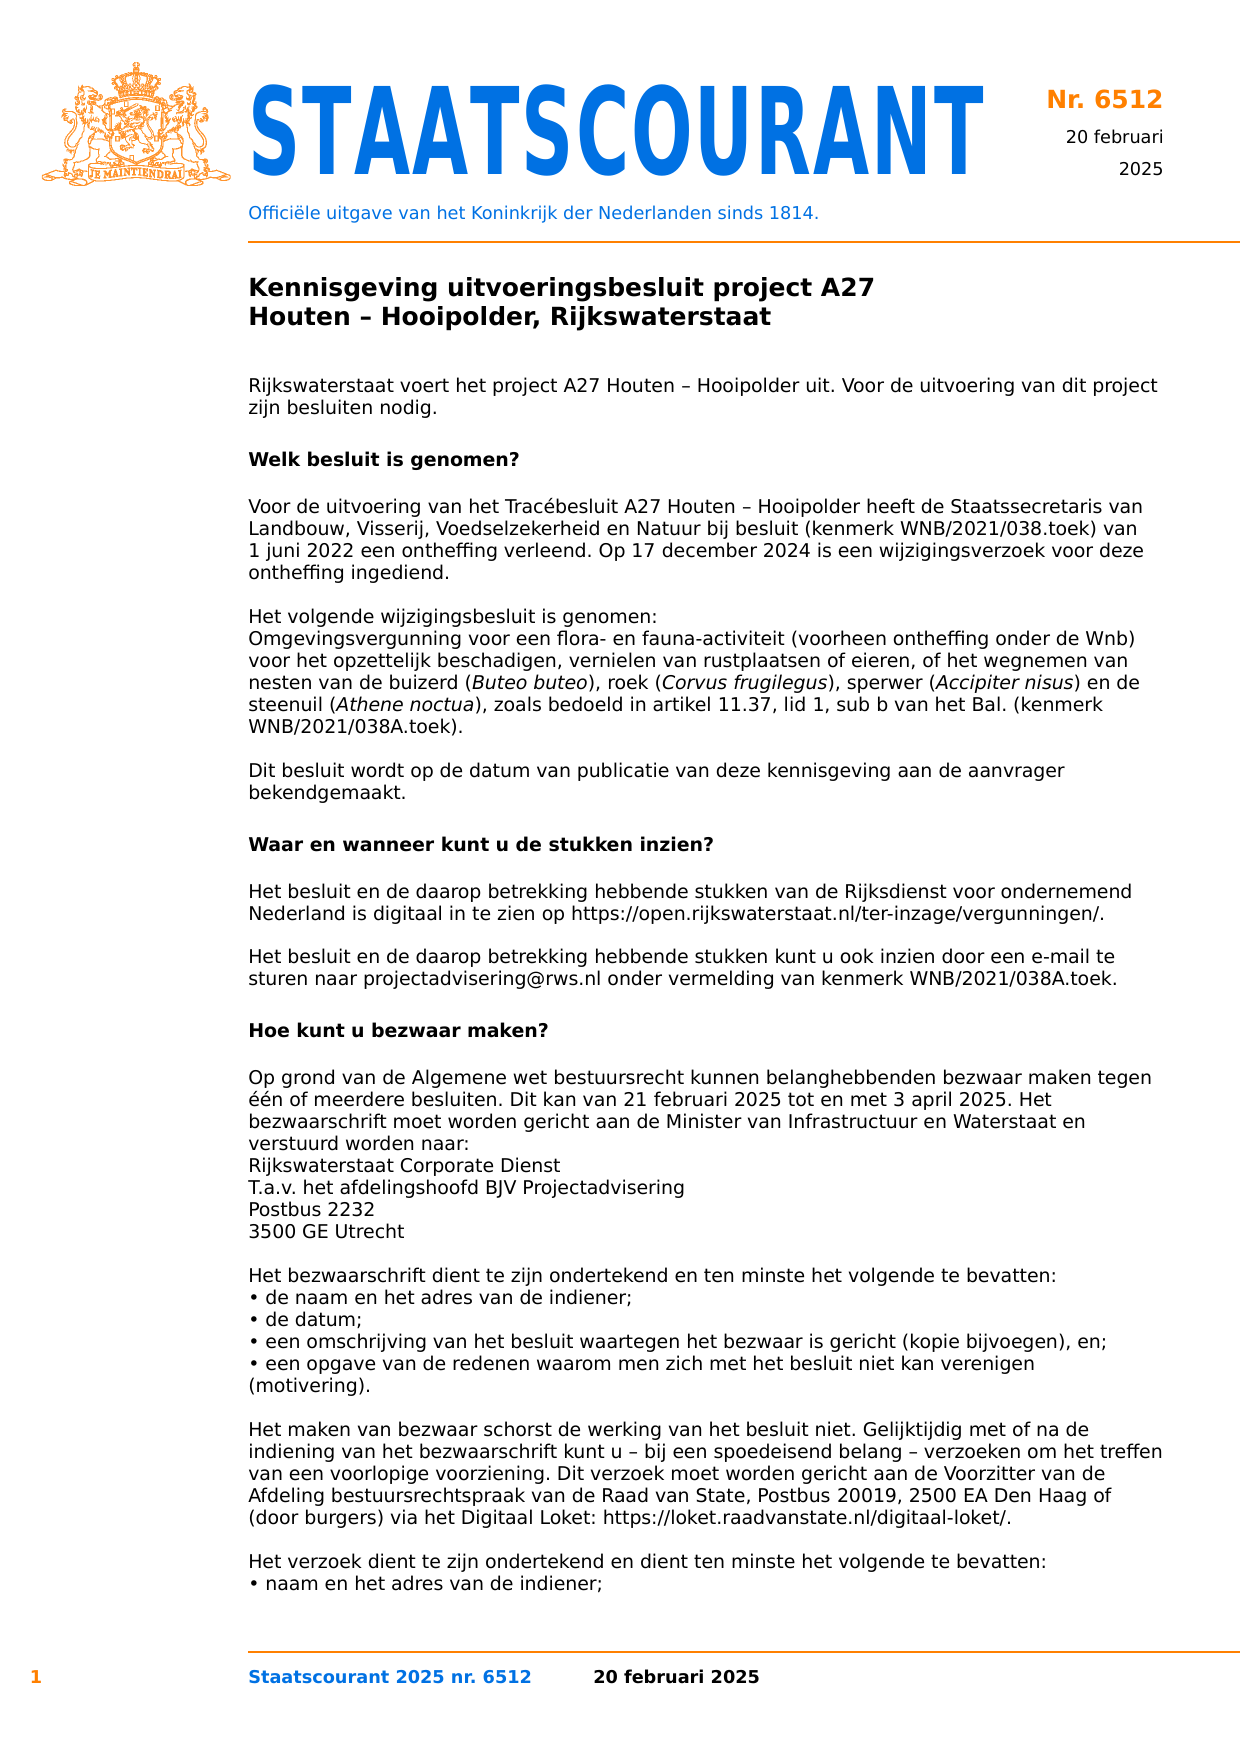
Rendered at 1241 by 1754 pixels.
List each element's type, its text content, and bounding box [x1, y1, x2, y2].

subtitle Kennisgeving uitvoeringsbesluit project A27 Houten – Hooipolder, Rijkswaterstaat [248, 273, 1163, 331]
text Voor de uitvoering van het Tracébesluit A27 Houten – Hooipolder heeft de Staatssecretaris van Landbouw, Visserij, Voedselzekerheid en Natuur bij besluit (kenmerk WNB/2021/038.toek) van 1 juni 2022 een ontheffing verleend. Op 17 december 2024 is een wijzigingsverzoek voor deze ontheffing ingediend. [248, 496, 1163, 584]
text T.a.v. het afdelingshoofd BJV Projectadvisering [248, 1177, 1163, 1199]
table_header Nr. 6512 [998, 62, 1240, 121]
text • naam en het adres van de indiener; [248, 1572, 1163, 1594]
subtitle Welk besluit is genomen? [248, 449, 1163, 471]
text • een omschrijving van het besluit waartegen het bezwaar is gericht (kopie bijvoegen), en; [248, 1331, 1163, 1353]
subtitle Hoe kunt u bezwaar maken? [248, 1020, 1163, 1042]
table_cell 2025 [998, 153, 1240, 203]
text • een opgave van de redenen waarom men zich met het besluit niet kan verenigen (motivering). [248, 1353, 1163, 1397]
picture [41, 62, 231, 186]
text 3500 GE Utrecht [248, 1221, 1163, 1243]
text Op grond van de Algemene wet bestuursrecht kunnen belanghebbenden bezwaar maken tegen één of meerdere besluiten. Dit kan van 21 februari 2025 tot en met 3 april 2025. Het bezwaarschrift moet worden gericht aan de Minister van Infrastructuur en Waterstaat en verstuurd worden naar: [248, 1067, 1163, 1155]
table_header STAATSCOURANT [248, 62, 998, 203]
text Dit besluit wordt op de datum van publicatie van deze kennisgeving aan de aanvrager bekendgemaakt. [248, 759, 1163, 803]
text Het maken van bezwaar schorst de werking van het besluit niet. Gelijktijdig met of na de indiening van het bezwaarschrift kunt u – bij een spoedeisend belang – verzoeken om het treffen van een voorlopige voorziening. Dit verzoek moet worden gericht aan de Voorzitter van de Afdeling bestuursrechtspraak van de Raad van State, Postbus 20019, 2500 EA Den Haag of (door burgers) via het Digitaal Loket: https://loket.raadvanstate.nl/digitaal-loket/. [248, 1419, 1163, 1529]
text Omgevingsvergunning voor een flora- en fauna-activiteit (voorheen ontheffing onder de Wnb) voor het opzettelijk beschadigen, vernielen van rustplaatsen of eieren, of het wegnemen van nesten van de buizerd (Buteo buteo), roek (Corvus frugilegus), sperwer (Accipiter nisus) en de steenuil (Athene noctua), zoals bedoeld in artikel 11.37, lid 1, sub b van het Bal. (kenmerk WNB/2021/038A.toek). [248, 628, 1163, 738]
text Het besluit en de daarop betrekking hebbende stukken van de Rijksdienst voor ondernemend Nederland is digitaal in te zien op https://open.rijkswaterstaat.nl/ter-inzage/vergunningen/. [248, 881, 1163, 924]
subtitle Waar en wanneer kunt u de stukken inzien? [248, 833, 1163, 856]
table_header [25, 62, 248, 241]
text Rijkswaterstaat voert het project A27 Houten – Hooipolder uit. Voor de uitvoering van dit project zijn besluiten nodig. [248, 375, 1163, 419]
text Het bezwaarschrift dient te zijn ondertekend en ten minste het volgende te bevatten: [248, 1265, 1163, 1287]
text Het verzoek dient te zijn ondertekend en dient ten minste het volgende te bevatten: [248, 1551, 1163, 1572]
text • de naam en het adres van de indiener; [248, 1287, 1163, 1309]
text Postbus 2232 [248, 1199, 1163, 1221]
text • de datum; [248, 1309, 1163, 1331]
text Rijkswaterstaat Corporate Dienst [248, 1155, 1163, 1177]
table_cell Officiële uitgave van het Koninkrijk der Nederlanden sinds 1814. [248, 203, 1240, 241]
text Het besluit en de daarop betrekking hebbende stukken kunt u ook inzien door een e-mail te sturen naar projectadvisering@rws.nl onder vermelding van kenmerk WNB/2021/038A.toek. [248, 946, 1163, 990]
table_cell 20 februari [998, 121, 1240, 153]
text Het volgende wijzigingsbesluit is genomen: [248, 606, 1163, 628]
